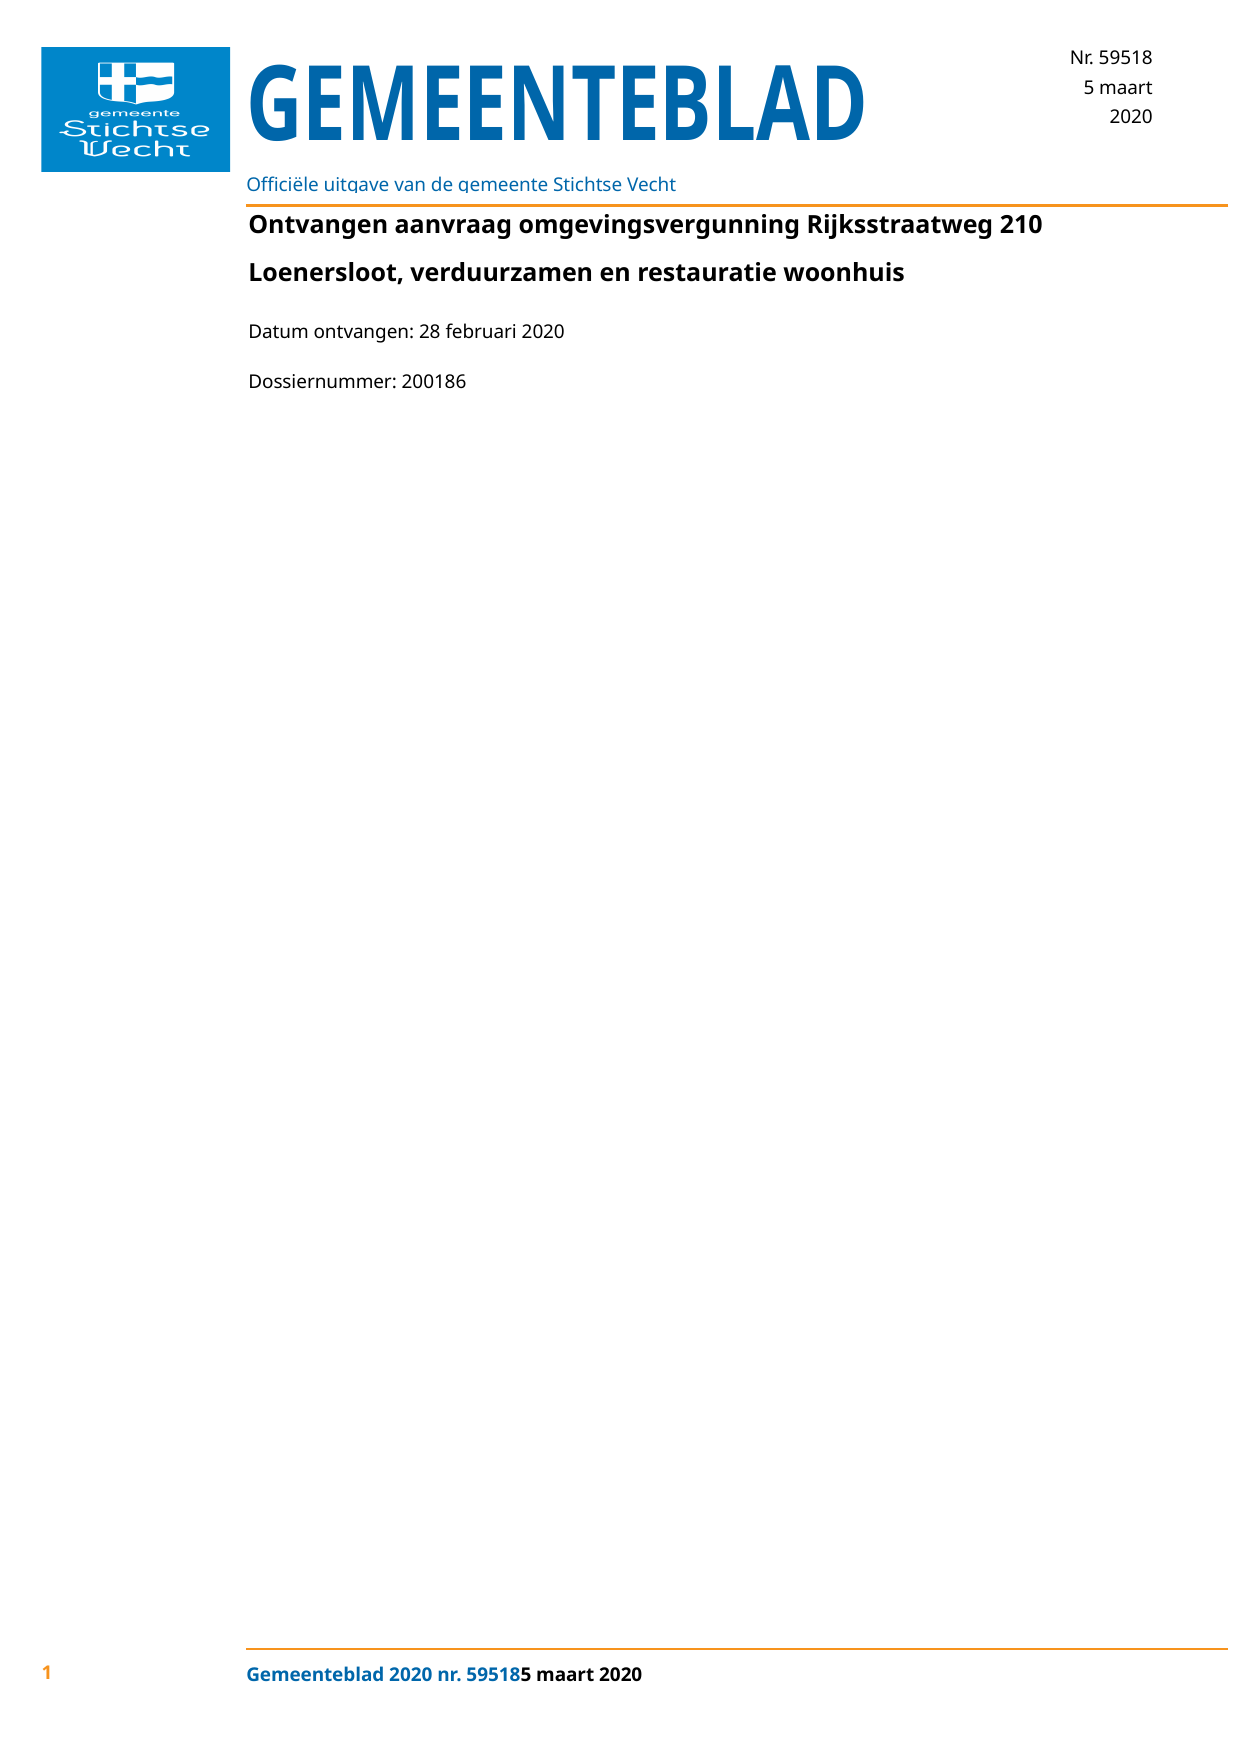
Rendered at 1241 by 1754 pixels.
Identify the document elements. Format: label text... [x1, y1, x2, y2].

picture [137, 63, 174, 103]
text Ontvangen aanvraag omgevingsvergunning Rijksstraatweg 210 Loenersloot, verduurzamen en restauratie woonhuis [248, 207, 1152, 288]
text Dossiernummer: 200186 [248, 368, 1152, 394]
text Datum ontvangen: 28 februari 2020 [248, 318, 1152, 344]
picture [99, 63, 135, 101]
